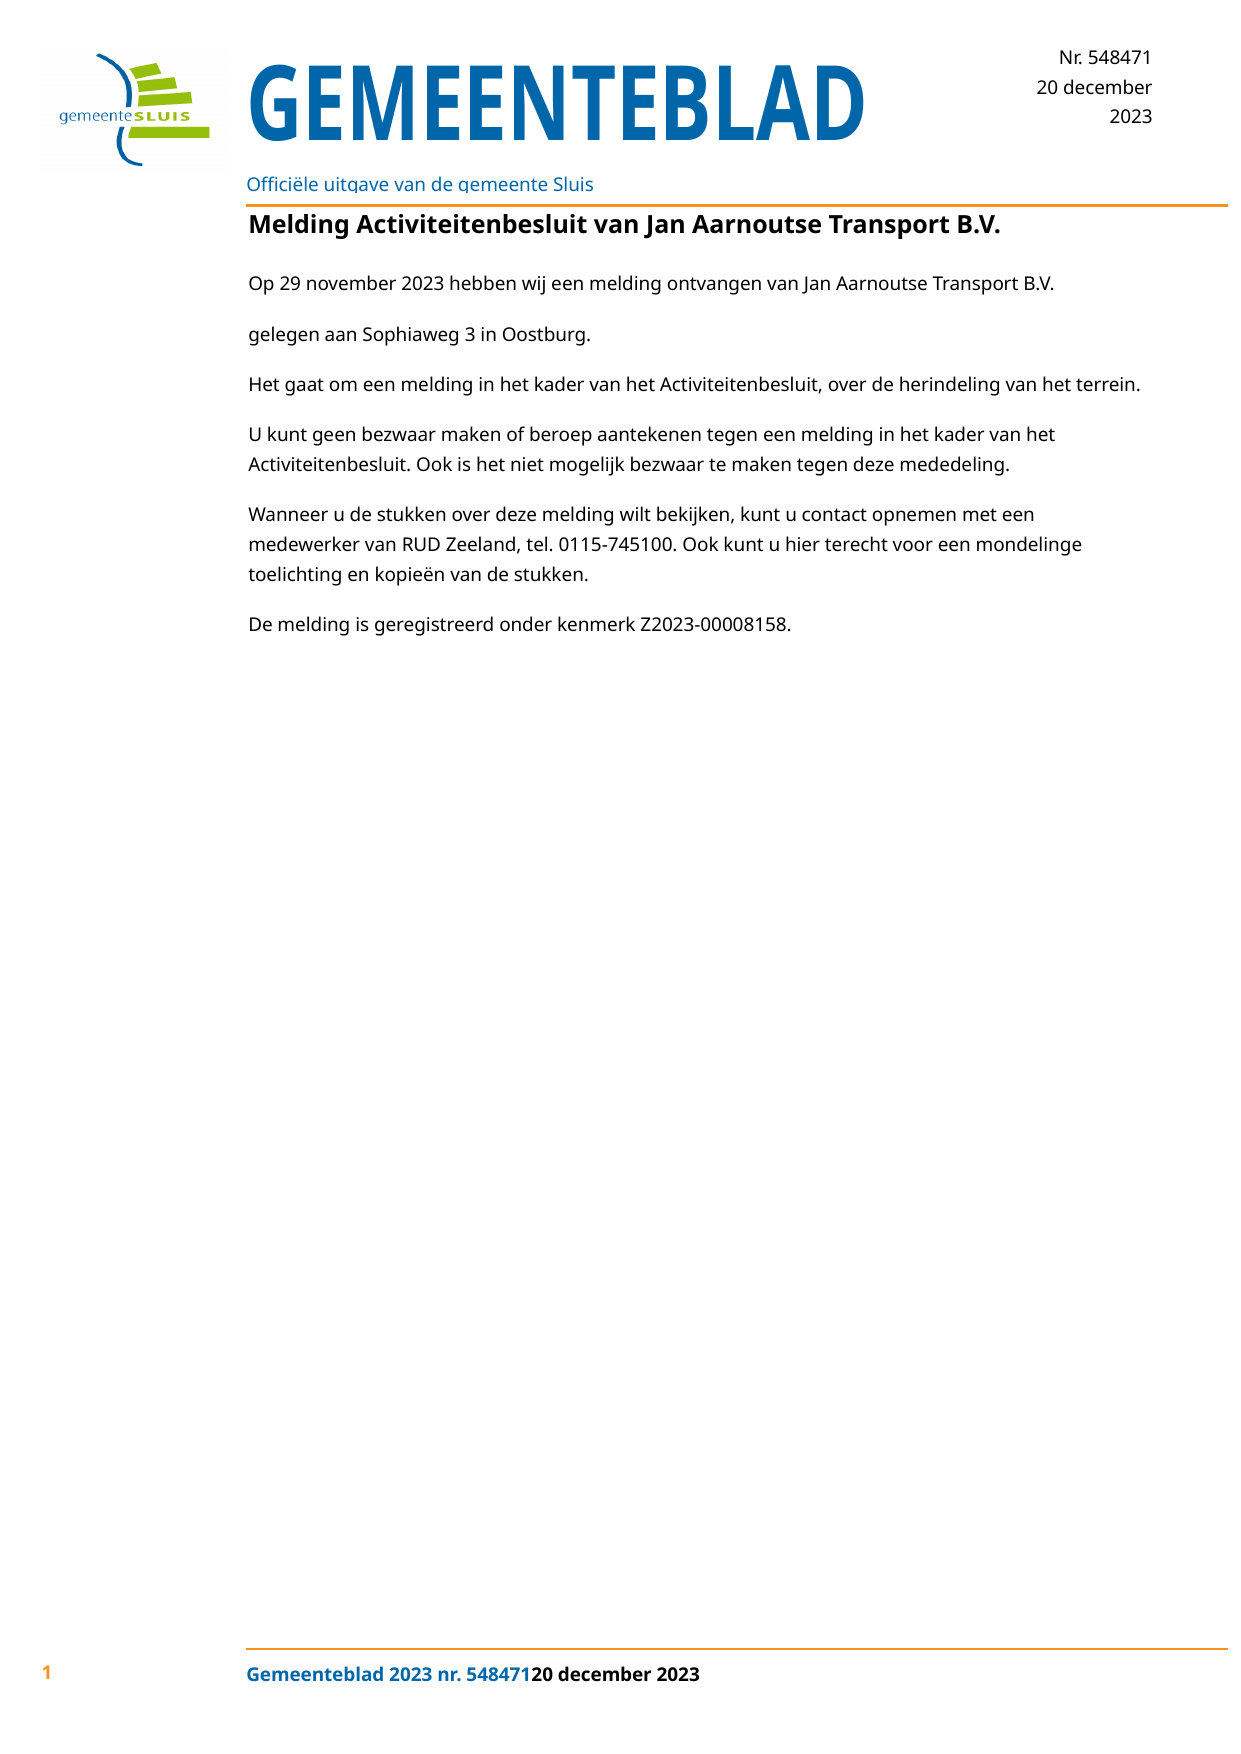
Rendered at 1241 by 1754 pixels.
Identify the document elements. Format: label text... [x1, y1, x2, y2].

text Melding Activiteitenbesluit van Jan Aarnoutse Transport B.V. [248, 207, 1152, 241]
text Op 29 november 2023 hebben wij een melding ontvangen van Jan Aarnoutse Transport B.V. [248, 270, 1152, 296]
picture [41, 47, 231, 172]
text De melding is geregistreerd onder kenmerk Z2023-00008158. [248, 611, 1152, 637]
text gelegen aan Sophiaweg 3 in Oostburg. [248, 321, 1152, 346]
text U kunt geen bezwaar maken of beroep aantekenen tegen een melding in het kader van het Activiteitenbesluit. Ook is het niet mogelijk bezwaar te maken tegen deze mededeling. [248, 422, 1152, 477]
text Wanneer u de stukken over deze melding wilt bekijken, kunt u contact opnemen met een medewerker van RUD Zeeland, tel. 0115-745100. Ook kunt u hier terecht voor een mondelinge toelichting en kopieën van de stukken. [248, 502, 1152, 586]
text Het gaat om een melding in het kader van het Activiteitenbesluit, over de herindeling van het terrein. [248, 371, 1152, 397]
